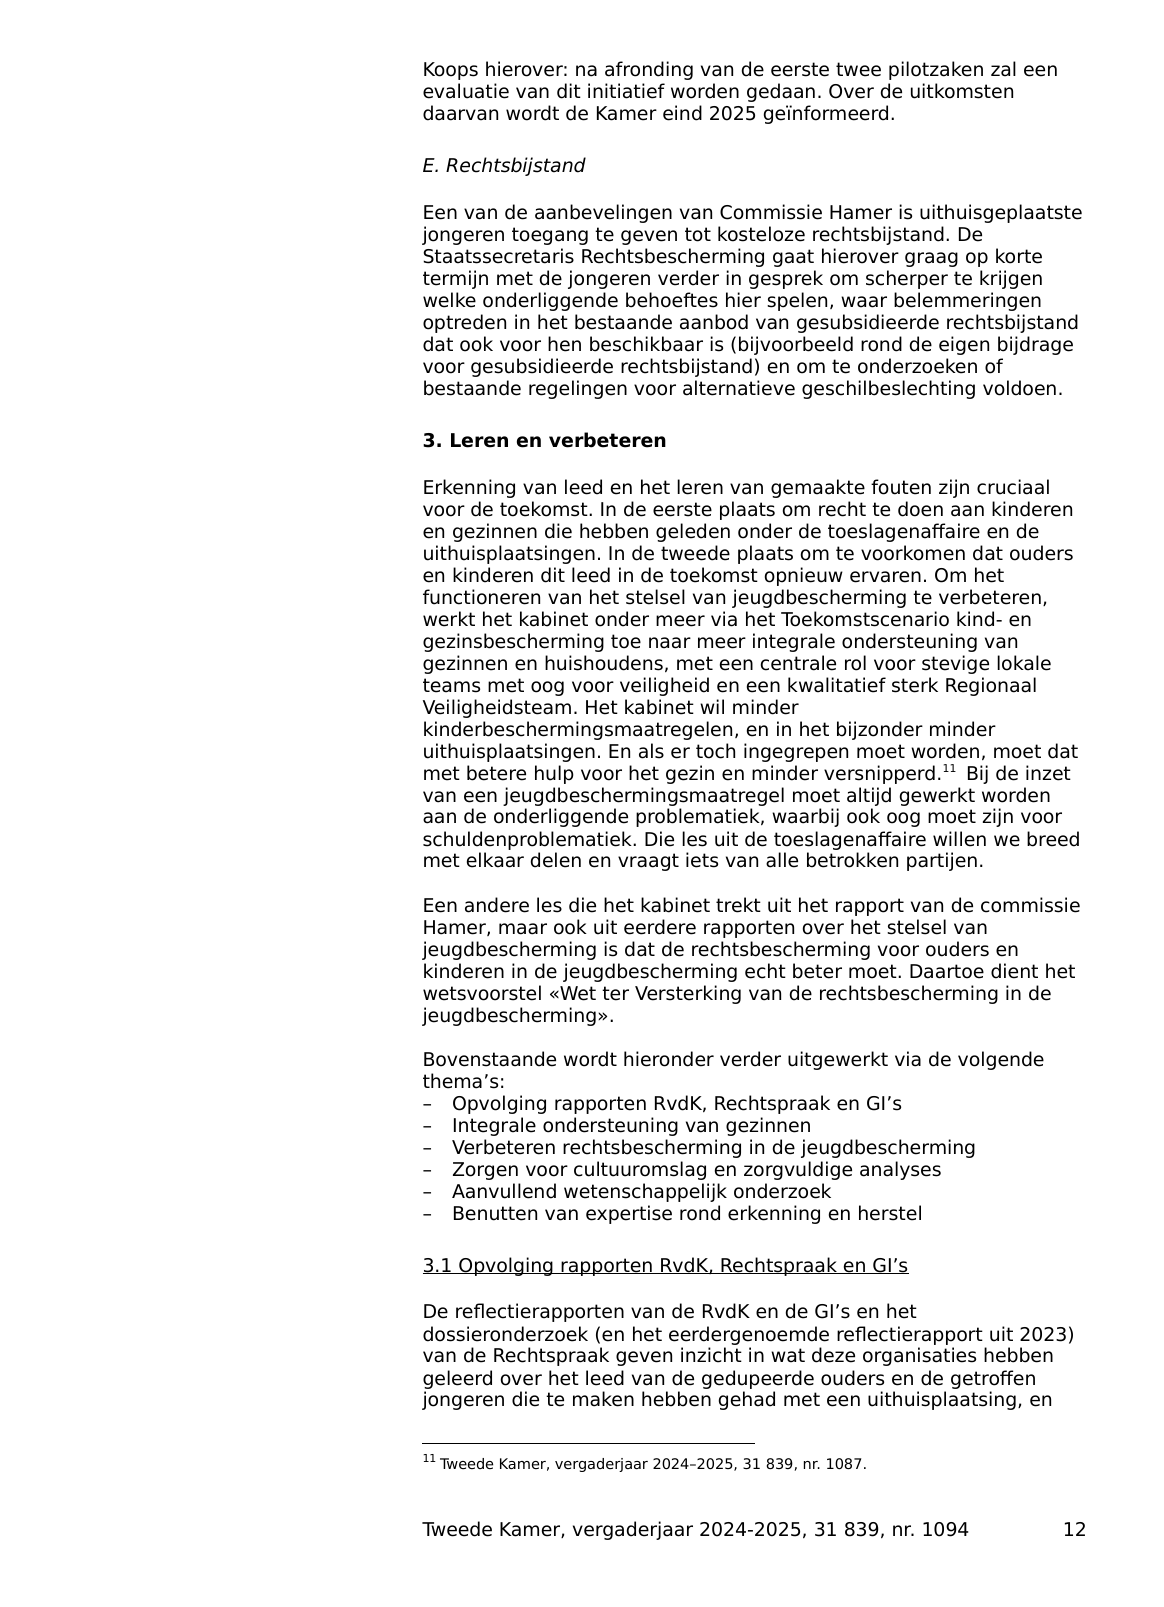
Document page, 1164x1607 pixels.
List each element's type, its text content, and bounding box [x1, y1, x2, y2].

text – Zorgen voor cultuuromslag en zorgvuldige analyses [422, 1158, 1087, 1181]
text – Aanvullend wetenschappelijk onderzoek [422, 1181, 1087, 1202]
text De reflectierapporten van de RvdK en de GI’s en het dossieronderzoek (en het eerdergenoemde reflectierapport uit 2023) van de Rechtspraak geven inzicht in wat deze organisaties hebben geleerd over het leed van de gedupeerde ouders en de getroffen jongeren die te maken hebben gehad met een uithuisplaatsing, en [422, 1301, 1087, 1411]
subtitle 3.1 Opvolging rapporten RvdK, Rechtspraak en GI’s [422, 1254, 1087, 1276]
subtitle E. Rechtsbijstand [422, 155, 1087, 177]
text Koops hierover: na afronding van de eerste twee pilotzaken zal een evaluatie van dit initiatief worden gedaan. Over de uitkomsten daarvan wordt de Kamer eind 2025 geïnformeerd. [422, 59, 1087, 125]
text – Benutten van expertise rond erkenning en herstel [422, 1202, 1087, 1224]
text – Integrale ondersteuning van gezinnen [422, 1114, 1087, 1137]
text Een van de aanbevelingen van Commissie Hamer is uithuisgeplaatste jongeren toegang te geven tot kosteloze rechtsbijstand. De Staatssecretaris Rechtsbescherming gaat hierover graag op korte termijn met de jongeren verder in gesprek om scherper te krijgen welke onderliggende behoeftes hier spelen, waar belemmeringen optreden in het bestaande aanbod van gesubsidieerde rechtsbijstand dat ook voor hen beschikbaar is (bijvoorbeeld rond de eigen bijdrage voor gesubsidieerde rechtsbijstand) en om te onderzoeken of bestaande regelingen voor alternatieve geschilbeslechting voldoen. [422, 202, 1087, 400]
text Tweede Kamer, vergaderjaar 2024–2025, 31 839, nr. 1087. [422, 1452, 1087, 1474]
text Een andere les die het kabinet trekt uit het rapport van de commissie Hamer, maar ook uit eerdere rapporten over het stelsel van jeugdbescherming is dat de rechtsbescherming voor ouders en kinderen in de jeugdbescherming echt beter moet. Daartoe dient het wetsvoorstel «Wet ter Versterking van de rechtsbescherming in de jeugdbescherming». [422, 894, 1087, 1026]
text Bovenstaande wordt hieronder verder uitgewerkt via de volgende thema’s: [422, 1049, 1087, 1093]
subtitle 3. Leren en verbeteren [422, 430, 1087, 452]
text – Verbeteren rechtsbescherming in de jeugdbescherming [422, 1137, 1087, 1158]
text – Opvolging rapporten RvdK, Rechtspraak en GI’s [422, 1093, 1087, 1114]
text Erkenning van leed en het leren van gemaakte fouten zijn cruciaal voor de toekomst. In de eerste plaats om recht te doen aan kinderen en gezinnen die hebben geleden onder de toeslagenaffaire en de uithuisplaatsingen. In de tweede plaats om te voorkomen dat ouders en kinderen dit leed in de toekomst opnieuw ervaren. Om het functioneren van het stelsel van jeugdbescherming te verbeteren, werkt het kabinet onder meer via het Toekomstscenario kind- en gezinsbescherming toe naar meer integrale ondersteuning van gezinnen en huishoudens, met een centrale rol voor stevige lokale teams met oog voor veiligheid en een kwalitatief sterk Regionaal Veiligheidsteam. Het kabinet wil minder kinderbeschermingsmaatregelen, en in het bijzonder minder uithuisplaatsingen. En als er toch ingegrepen moet worden, moet dat met betere hulp voor het gezin en minder versnipperd. Bij de inzet van een jeugdbeschermingsmaatregel moet altijd gewerkt worden aan de onderliggende problematiek, waarbij ook oog moet zijn voor schuldenproblematiek. Die les uit de toeslagenaffaire willen we breed met elkaar delen en vraagt iets van alle betrokken partijen. [422, 477, 1087, 872]
